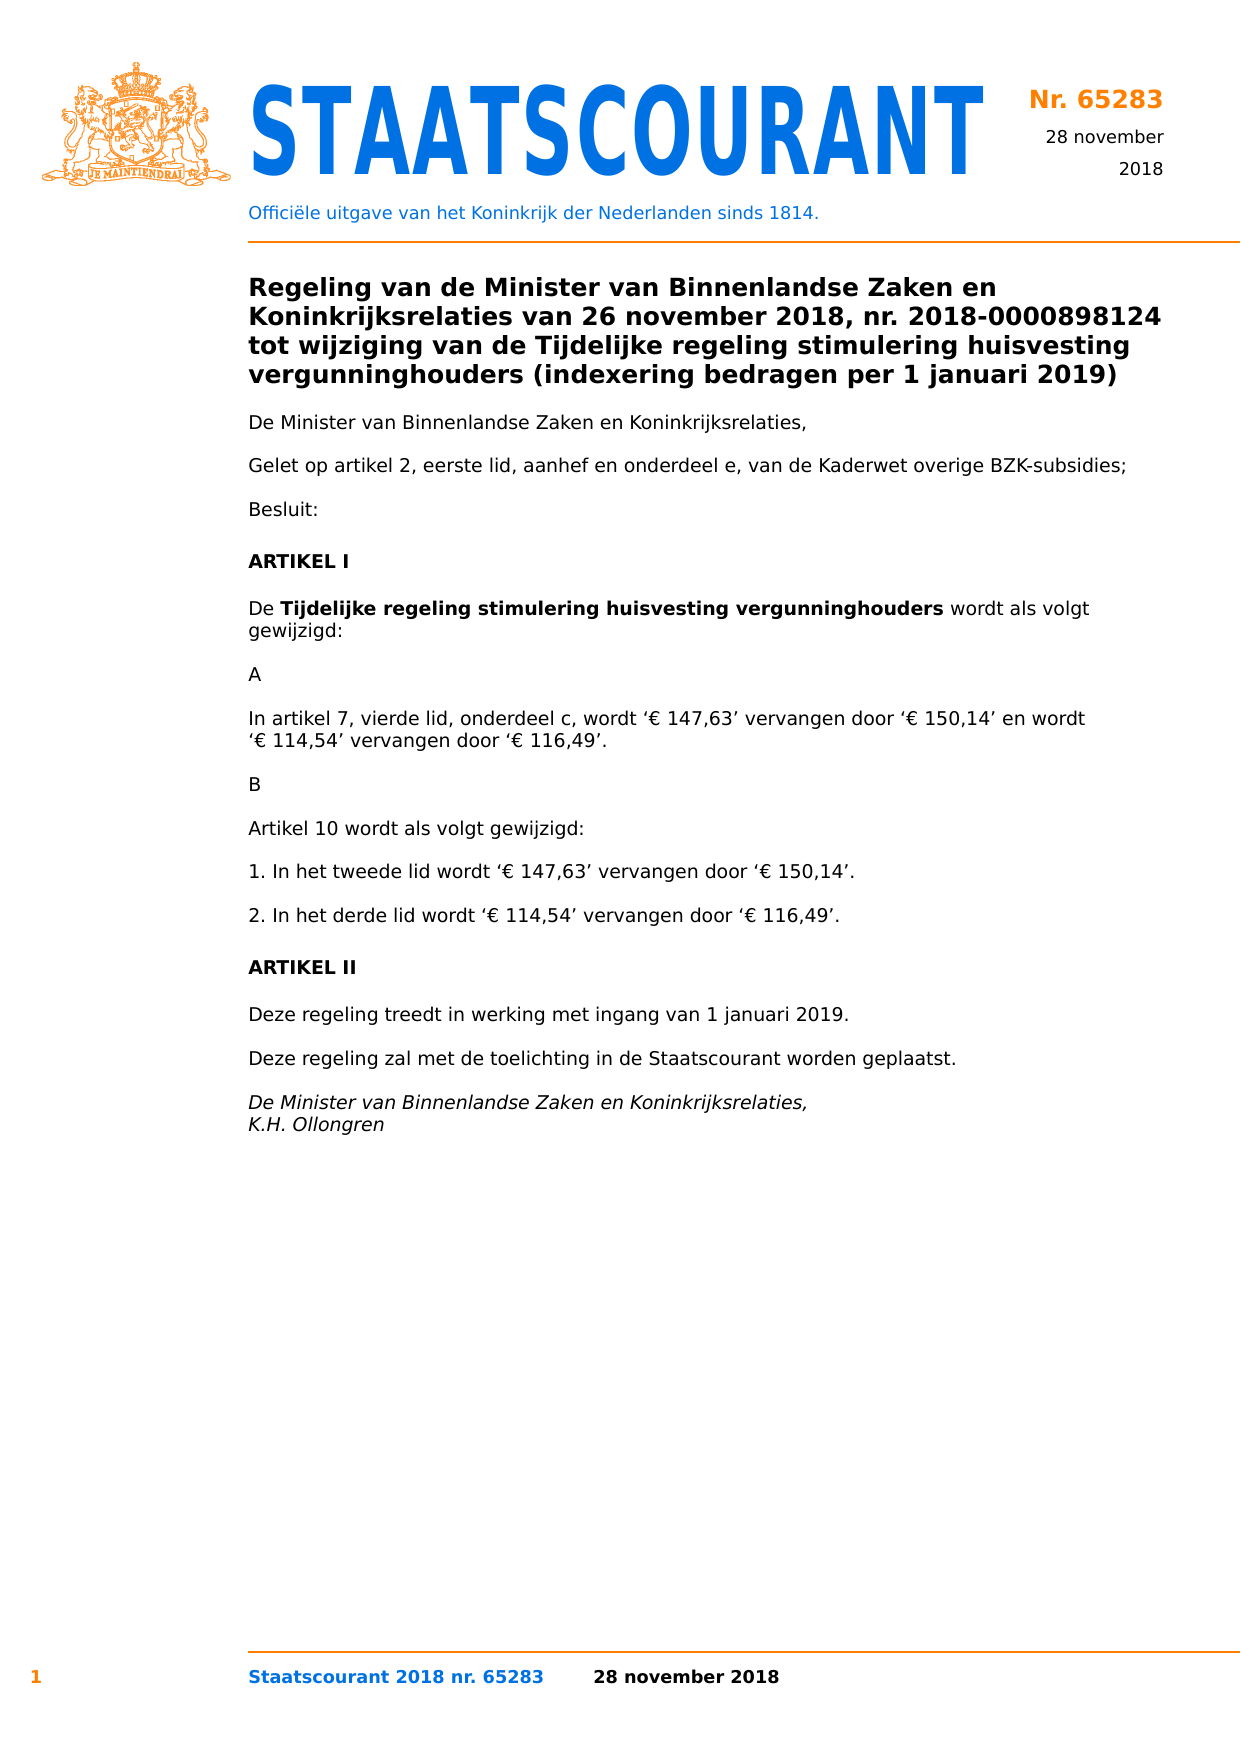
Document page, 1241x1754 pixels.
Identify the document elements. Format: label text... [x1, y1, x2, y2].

text A [248, 664, 1163, 686]
text De Tijdelijke regeling stimulering huisvesting vergunninghouders wordt als volgt gewijzigd: [248, 598, 1163, 642]
text De Minister van Binnenlandse Zaken en Koninkrijksrelaties, K.H. Ollongren [248, 1092, 1163, 1136]
text Besluit: [248, 499, 1163, 521]
text Artikel 10 wordt als volgt gewijzigd: [248, 818, 1163, 839]
subtitle Regeling van de Minister van Binnenlandse Zaken en Koninkrijksrelaties van 26 november 2018, nr. 2018-0000898124 tot wijziging van de Tijdelijke regeling stimulering huisvesting vergunninghouders (indexering bedragen per 1 januari 2019) [248, 273, 1163, 390]
picture [41, 62, 231, 186]
table_header [25, 62, 248, 241]
subtitle ARTIKEL I [248, 551, 1163, 573]
text Gelet op artikel 2, eerste lid, aanhef en onderdeel e, van de Kaderwet overige BZK-subsidies; [248, 455, 1163, 477]
table_header Nr. 65283 [998, 62, 1240, 121]
table_cell 28 november [998, 121, 1240, 153]
subtitle ARTIKEL II [248, 957, 1163, 979]
table_header STAATSCOURANT [248, 62, 998, 203]
text B [248, 774, 1163, 796]
text Deze regeling treedt in werking met ingang van 1 januari 2019. [248, 1004, 1163, 1026]
text 1. In het tweede lid wordt ‘€ 147,63’ vervangen door ‘€ 150,14’. [248, 861, 1163, 883]
text In artikel 7, vierde lid, onderdeel c, wordt ‘€ 147,63’ vervangen door ‘€ 150,14’ en wordt ‘€ 114,54’ vervangen door ‘€ 116,49’. [248, 708, 1163, 752]
table_cell Officiële uitgave van het Koninkrijk der Nederlanden sinds 1814. [248, 203, 1240, 241]
text 2. In het derde lid wordt ‘€ 114,54’ vervangen door ‘€ 116,49’. [248, 905, 1163, 927]
table_cell 2018 [998, 153, 1240, 203]
text De Minister van Binnenlandse Zaken en Koninkrijksrelaties, [248, 412, 1163, 433]
text Deze regeling zal met de toelichting in de Staatscourant worden geplaatst. [248, 1048, 1163, 1070]
